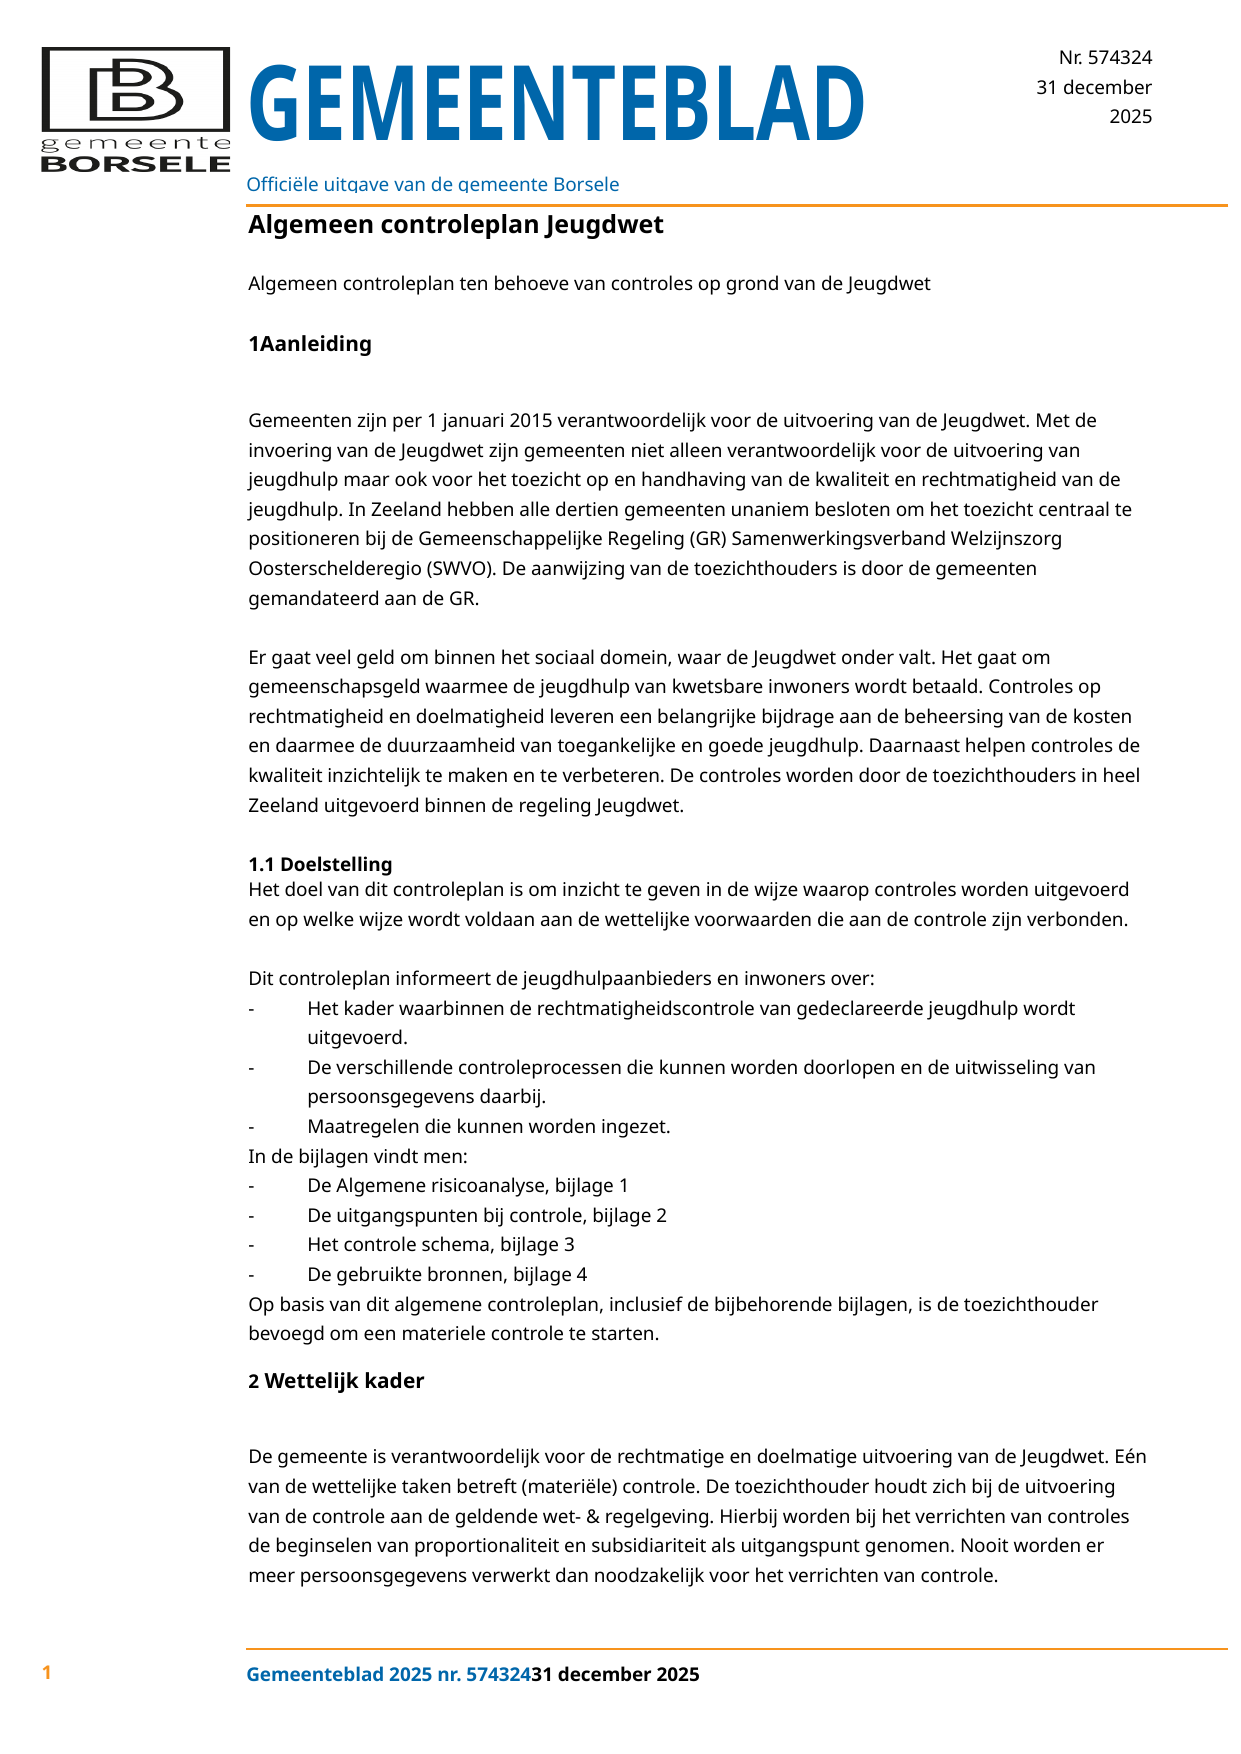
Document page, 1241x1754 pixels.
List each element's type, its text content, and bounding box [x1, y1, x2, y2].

list De gebruikte bronnen, bijlage 4 [248, 1261, 1152, 1287]
text De gemeente is verantwoordelijk voor de rechtmatige en doelmatige uitvoering van de Jeugdwet. Eén van de wettelijke taken betreft (materiële) controle. De toezichthouder houdt zich bij de uitvoering van de controle aan de geldende wet- & regelgeving. Hierbij worden bij het verrichten van controles de beginselen van proportionaliteit en subsidiariteit als uitgangspunt genomen. Nooit worden er meer persoonsgegevens verwerkt dan noodzakelijk voor het verrichten van controle. [248, 1444, 1152, 1588]
text Het doel van dit controleplan is om inzicht te geven in de wijze waarop controles worden uitgevoerd en op welke wijze wordt voldaan aan de wettelijke voorwaarden die aan de controle zijn verbonden. [248, 877, 1152, 932]
text Algemeen controleplan ten behoeve van controles op grond van de Jeugdwet [248, 270, 1152, 296]
list Het controle schema, bijlage 3 [248, 1232, 1152, 1257]
list De Algemene risicoanalyse, bijlage 1 [248, 1172, 1152, 1198]
list De verschillende controleprocessen die kunnen worden doorlopen en de uitwisseling van persoonsgegevens daarbij. [248, 1054, 1152, 1109]
text In de bijlagen vindt men: [248, 1143, 1152, 1169]
text Dit controleplan informeert de jeugdhulpaanbieders en inwoners over: [248, 965, 1152, 991]
text Op basis van dit algemene controleplan, inclusief de bijbehorende bijlagen, is de toezichthouder bevoegd om een materiele controle te starten. [248, 1291, 1152, 1346]
text 1Aanleiding [248, 329, 1152, 358]
text Gemeenten zijn per 1 januari 2015 verantwoordelijk voor de uitvoering van de Jeugdwet. Met de invoering van de Jeugdwet zijn gemeenten niet alleen verantwoordelijk voor de uitvoering van jeugdhulp maar ook voor het toezicht op en handhaving van de kwaliteit en rechtmatigheid van de jeugdhulp. In Zeeland hebben alle dertien gemeenten unaniem besloten om het toezicht centraal te positioneren bij de Gemeenschappelijke Regeling (GR) Samenwerkingsverband Welzijnszorg Oosterschelderegio (SWVO). De aanwijzing van de toezichthouders is door de gemeenten gemandateerd aan de GR. [248, 407, 1152, 610]
list Maatregelen die kunnen worden ingezet. [248, 1113, 1152, 1139]
picture [41, 47, 231, 172]
text 2 Wettelijk kader [248, 1366, 1152, 1394]
text Er gaat veel geld om binnen het sociaal domein, waar de Jeugdwet onder valt. Het gaat om gemeenschapsgeld waarmee de jeugdhulp van kwetsbare inwoners wordt betaald. Controles op rechtmatigheid en doelmatigheid leveren een belangrijke bijdrage aan de beheersing van de kosten en daarmee de duurzaamheid van toegankelijke en goede jeugdhulp. Daarnaast helpen controles de kwaliteit inzichtelijk te maken en te verbeteren. De controles worden door de toezichthouders in heel Zeeland uitgevoerd binnen de regeling Jeugdwet. [248, 644, 1152, 817]
list De uitgangspunten bij controle, bijlage 2 [248, 1202, 1152, 1228]
text 1.1 Doelstelling [248, 851, 1152, 877]
list Het kader waarbinnen de rechtmatigheidscontrole van gedeclareerde jeugdhulp wordt uitgevoerd. [248, 995, 1152, 1050]
text Algemeen controleplan Jeugdwet [248, 207, 1152, 241]
